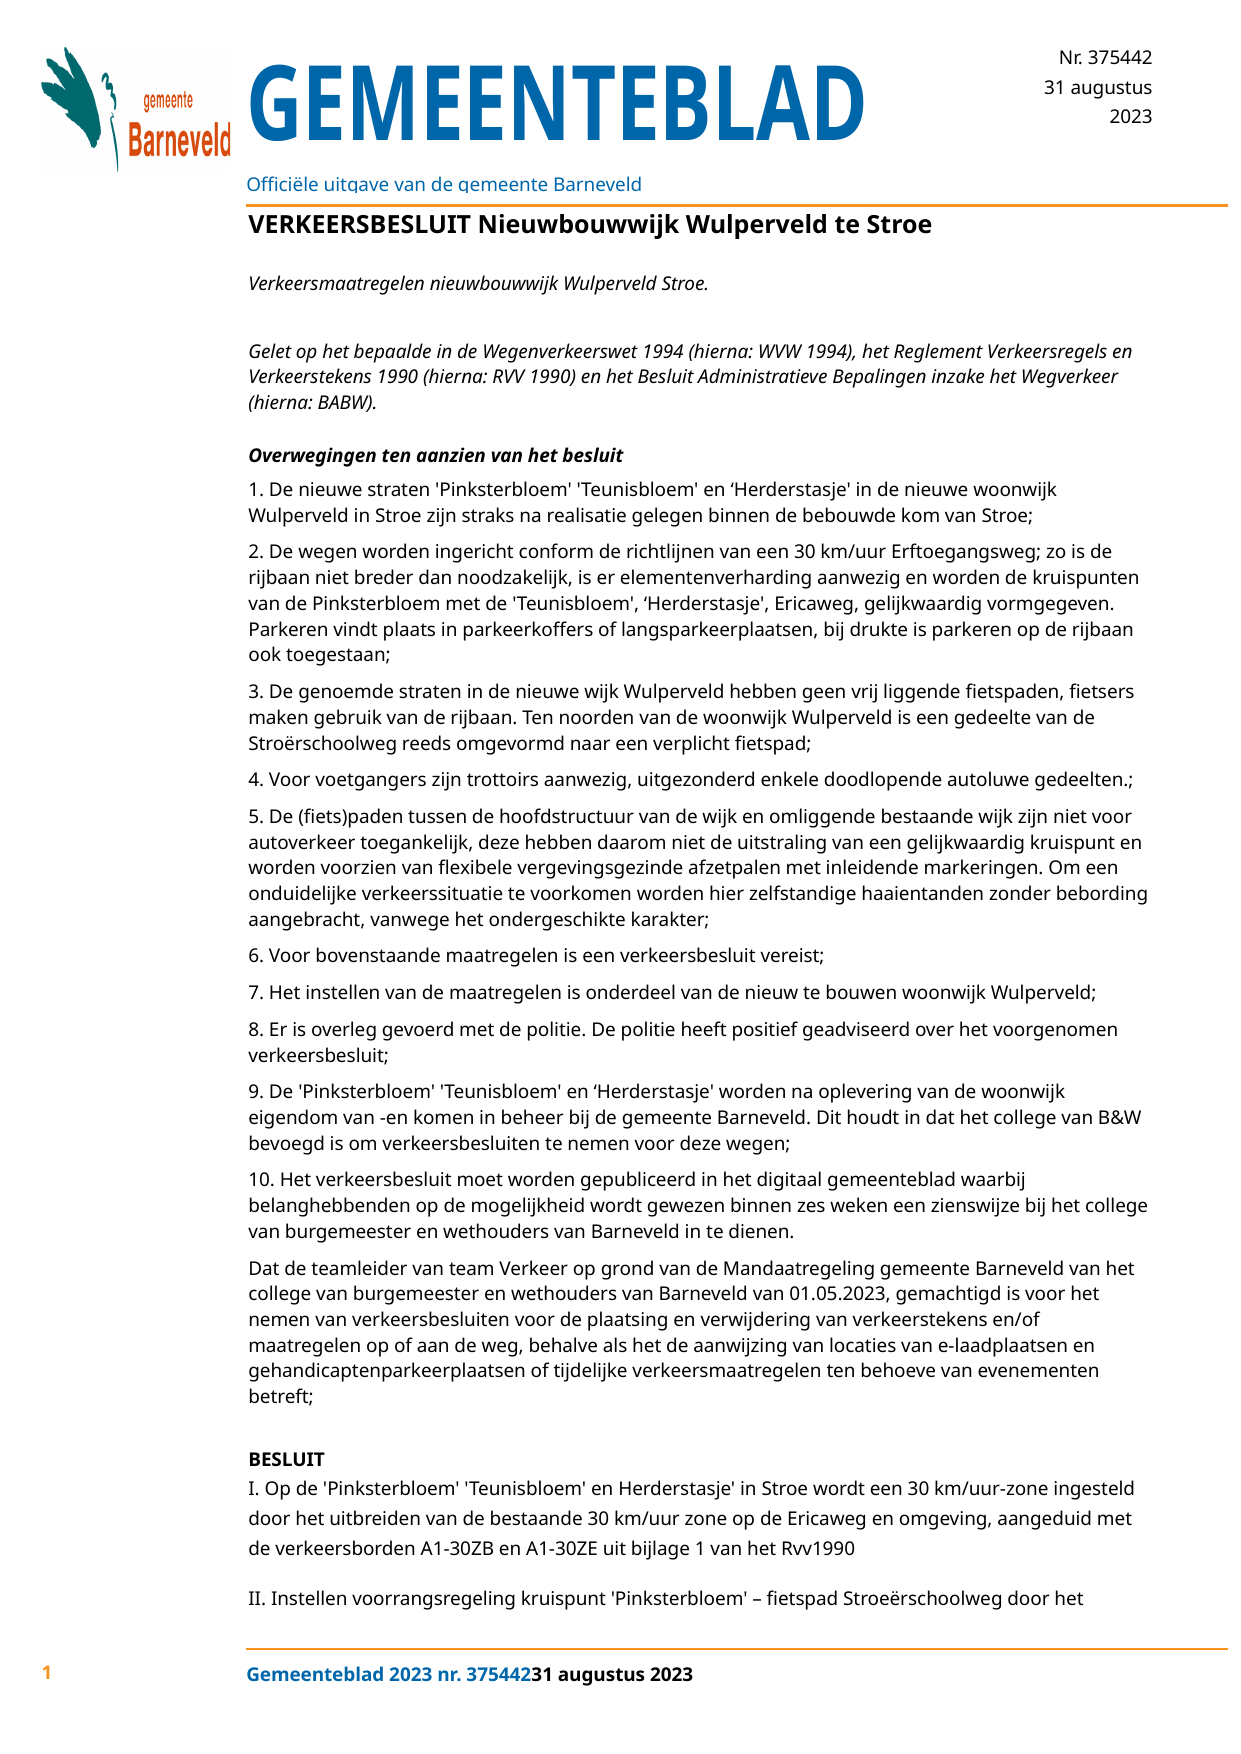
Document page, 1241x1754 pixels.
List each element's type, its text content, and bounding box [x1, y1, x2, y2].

text 4. Voor voetgangers zijn trottoirs aanwezig, uitgezonderd enkele doodlopende autoluwe gedeelten.; [248, 766, 1152, 792]
text VERKEERSBESLUIT Nieuwbouwwijk Wulperveld te Stroe [248, 207, 1152, 241]
text 2. De wegen worden ingericht conform de richtlijnen van een 30 km/uur Erftoegangsweg; zo is de rijbaan niet breder dan noodzakelijk, is er elementenverharding aanwezig en worden de kruispunten van de Pinksterbloem met de 'Teunisbloem', ‘Herderstasje', Ericaweg, gelijkwaardig vormgegeven. Parkeren vindt plaats in parkeerkoffers of langsparkeerplaatsen, bij drukte is parkeren op de rijbaan ook toegestaan; [248, 539, 1152, 667]
text 7. Het instellen van de maatregelen is onderdeel van de nieuw te bouwen woonwijk Wulperveld; [248, 979, 1152, 1005]
text BESLUIT [248, 1446, 1152, 1472]
text Verkeersmaatregelen nieuwbouwwijk Wulperveld Stroe. [248, 270, 1152, 296]
text 3. De genoemde straten in de nieuwe wijk Wulperveld hebben geen vrij liggende fietspaden, fietsers maken gebruik van de rijbaan. Ten noorden van de woonwijk Wulperveld is een gedeelte van de Stroërschoolweg reeds omgevormd naar een verplicht fietspad; [248, 678, 1152, 756]
text 1. De nieuwe straten 'Pinksterbloem' 'Teunisbloem' en ‘Herderstasje' in de nieuwe woonwijk Wulperveld in Stroe zijn straks na realisatie gelegen binnen de bebouwde kom van Stroe; [248, 476, 1152, 528]
text 5. De (fiets)paden tussen de hoofdstructuur van de wijk en omliggende bestaande wijk zijn niet voor autoverkeer toegankelijk, deze hebben daarom niet de uitstraling van een gelijkwaardig kruispunt en worden voorzien van flexibele vergevingsgezinde afzetpalen met inleidende markeringen. Om een onduidelijke verkeerssituatie te voorkomen worden hier zelfstandige haaientanden zonder bebording aangebracht, vanwege het ondergeschikte karakter; [248, 803, 1152, 932]
text 6. Voor bovenstaande maatregelen is een verkeersbesluit vereist; [248, 943, 1152, 968]
text Overwegingen ten aanzien van het besluit [248, 442, 1152, 468]
text 10. Het verkeersbesluit moet worden gepubliceerd in het digitaal gemeenteblad waarbij belanghebbenden op de mogelijkheid wordt gewezen binnen zes weken een zienswijze bij het college van burgemeester en wethouders van Barneveld in te dienen. [248, 1167, 1152, 1244]
text 8. Er is overleg gevoerd met de politie. De politie heeft positief geadviseerd over het voorgenomen verkeersbesluit; [248, 1016, 1152, 1067]
text Gelet op het bepaalde in de Wegenverkeerswet 1994 (hierna: WVW 1994), het Reglement Verkeersregels en Verkeerstekens 1990 (hierna: RVV 1990) en het Besluit Administratieve Bepalingen inzake het Wegverkeer (hierna: BABW). [248, 338, 1152, 415]
text I. Op de 'Pinksterbloem' 'Teunisbloem' en Herderstasje' in Stroe wordt een 30 km/uur-zone ingesteld door het uitbreiden van de bestaande 30 km/uur zone op de Ericaweg en omgeving, aangeduid met de verkeersborden A1-30ZB en A1-30ZE uit bijlage 1 van het Rvv1990 [248, 1476, 1152, 1561]
picture [41, 47, 231, 172]
text 9. De 'Pinksterbloem' 'Teunisbloem' en ‘Herderstasje' worden na oplevering van de woonwijk eigendom van -en komen in beheer bij de gemeente Barneveld. Dit houdt in dat het college van B&W bevoegd is om verkeersbesluiten te nemen voor deze wegen; [248, 1078, 1152, 1156]
text Dat de teamleider van team Verkeer op grond van de Mandaatregeling gemeente Barneveld van het college van burgemeester en wethouders van Barneveld van 01.05.2023, gemachtigd is voor het nemen van verkeersbesluiten voor de plaatsing en verwijdering van verkeerstekens en/of maatregelen op of aan de weg, behalve als het de aanwijzing van locaties van e-laadplaatsen en gehandicaptenparkeerplaatsen of tijdelijke verkeersmaatregelen ten behoeve van evenementen betreft; [248, 1255, 1152, 1409]
text II. Instellen voorrangsregeling kruispunt 'Pinksterbloem' – fietspad Stroeërschoolweg door het [248, 1585, 1152, 1611]
